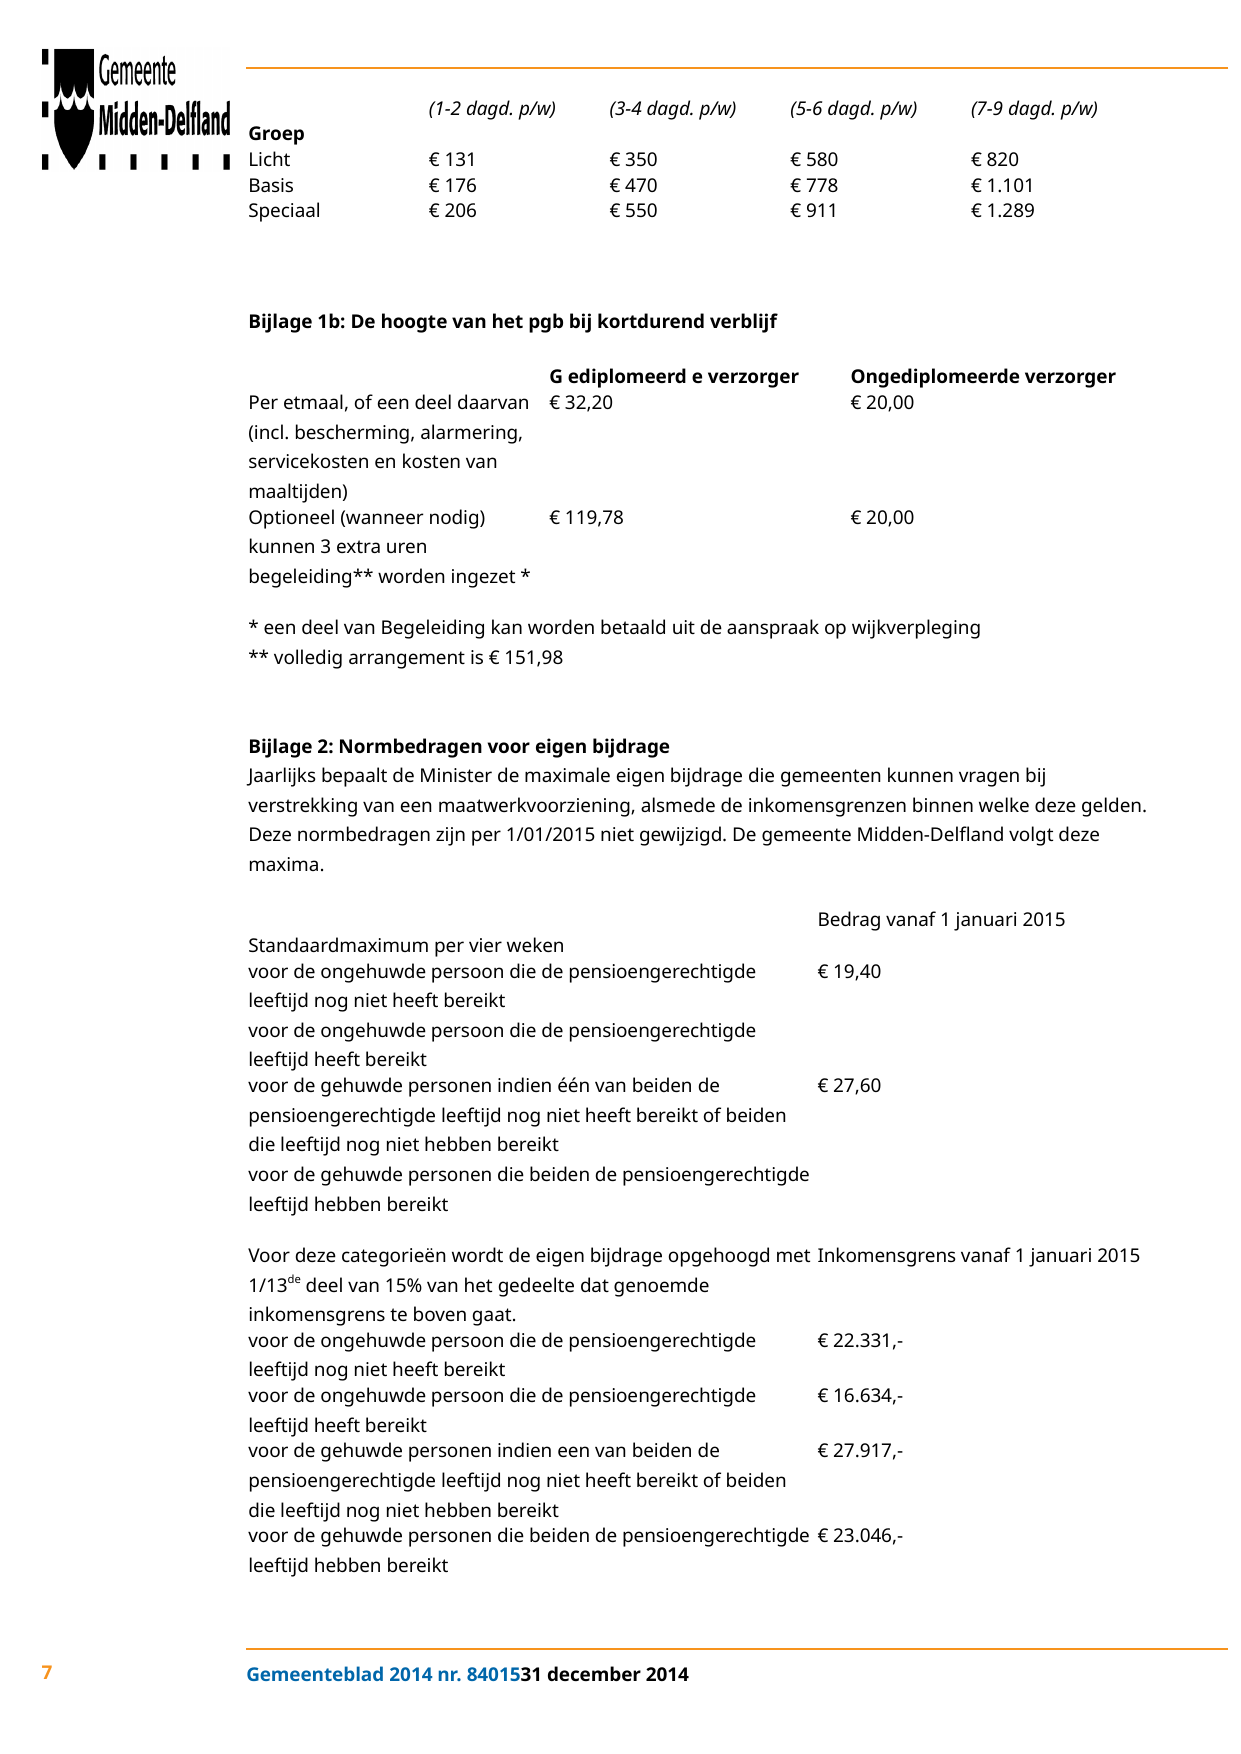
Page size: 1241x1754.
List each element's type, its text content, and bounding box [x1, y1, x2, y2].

table_cell Speciaal [248, 198, 429, 223]
text Bijlage 1b: De hoogte van het pgb bij kortdurend verblijf [248, 308, 1152, 334]
text * een deel van Begeleiding kan worden betaald uit de aanspraak op wijkverpleging [248, 614, 1152, 640]
table_cell € 27,60 [817, 1073, 1152, 1216]
table_cell [609, 121, 790, 146]
table_cell [817, 932, 1152, 958]
table_cell Inkomensgrens vanaf 1 januari 2015 [817, 1242, 1152, 1327]
table_cell [971, 121, 1152, 146]
table_cell [790, 121, 971, 146]
table_cell voor de gehuwde personen indien een van beiden de pensioengerechtigde leeftijd nog niet heeft bereikt of beiden die leeftijd nog niet hebben bereikt [248, 1438, 817, 1523]
table_cell € 27.917,- [817, 1438, 1152, 1523]
table_cell € 470 [609, 172, 790, 198]
table_cell [817, 1216, 1152, 1242]
table_cell (1-2 dagd. p/w) [429, 95, 609, 121]
table_cell Standaardmaximum per vier weken [248, 932, 817, 958]
picture [41, 47, 231, 172]
table_cell € 19,40 [817, 958, 1152, 1072]
table_cell [248, 95, 429, 121]
table_header [248, 906, 817, 932]
table_cell voor de ongehuwde persoon die de pensioengerechtigde leeftijd nog niet heeft bereikt [248, 1327, 817, 1382]
table_cell € 131 [429, 146, 609, 172]
table_cell Groep [248, 121, 429, 146]
table_cell € 119,78 [549, 504, 850, 589]
table_cell Licht [248, 146, 429, 172]
table_cell € 580 [790, 146, 971, 172]
table_cell voor de gehuwde personen indien één van beiden de pensioengerechtigde leeftijd nog niet heeft bereikt of beiden die leeftijd nog niet hebben bereikt voor de gehuwde personen die beiden de pensioengerechtigde leeftijd hebben bereikt [248, 1073, 817, 1216]
table_cell € 20,00 [850, 389, 1152, 504]
table_cell voor de ongehuwde persoon die de pensioengerechtigde leeftijd heeft bereikt [248, 1383, 817, 1438]
text Jaarlijks bepaalt de Minister de maximale eigen bijdrage die gemeenten kunnen vragen bij verstrekking van een maatwerkvoorziening, alsmede de inkomensgrenzen binnen welke deze gelden. Deze normbedragen zijn per 1/01/2015 niet gewijzigd. De gemeente Midden-Delfland volgt deze maxima. [248, 762, 1152, 877]
table_header G ediplomeerd e verzorger [549, 364, 850, 389]
table_cell € 206 [429, 198, 609, 223]
table_cell € 350 [609, 146, 790, 172]
table_cell € 20,00 [850, 504, 1152, 589]
table_cell € 16.634,- [817, 1383, 1152, 1438]
table_cell € 550 [609, 198, 790, 223]
table_cell € 23.046,- [817, 1523, 1152, 1578]
table_cell (7-9 dagd. p/w) [971, 95, 1152, 121]
table_header [248, 364, 549, 389]
table_cell € 778 [790, 172, 971, 198]
table_cell [248, 1216, 817, 1242]
table_cell € 1.101 [971, 172, 1152, 198]
table_cell Basis [248, 172, 429, 198]
text Bijlage 2: Normbedragen voor eigen bijdrage [248, 733, 1152, 758]
table_cell € 911 [790, 198, 971, 223]
table_header Bedrag vanaf 1 januari 2015 [817, 906, 1152, 932]
text ** volledig arrangement is € 151,98 [248, 644, 1152, 670]
table_cell (3-4 dagd. p/w) [609, 95, 790, 121]
table_header Ongediplomeerde verzorger [850, 364, 1152, 389]
table_cell Voor deze categorieën wordt de eigen bijdrage opgehoogd met 1/13de deel van 15% van het gedeelte dat genoemde inkomensgrens te boven gaat. [248, 1242, 817, 1327]
table_cell voor de gehuwde personen die beiden de pensioengerechtigde leeftijd hebben bereikt [248, 1523, 817, 1578]
table_cell Optioneel (wanneer nodig) kunnen 3 extra uren begeleiding** worden ingezet * [248, 504, 549, 589]
table_cell Per etmaal, of een deel daarvan (incl. bescherming, alarmering, servicekosten en kosten van maaltijden) [248, 389, 549, 504]
table_cell (5-6 dagd. p/w) [790, 95, 971, 121]
table_cell € 176 [429, 172, 609, 198]
table_cell [429, 121, 609, 146]
table_cell voor de ongehuwde persoon die de pensioengerechtigde leeftijd nog niet heeft bereikt voor de ongehuwde persoon die de pensioengerechtigde leeftijd heeft bereikt [248, 958, 817, 1072]
table_cell € 32,20 [549, 389, 850, 504]
table_cell € 22.331,- [817, 1327, 1152, 1382]
table_cell € 820 [971, 146, 1152, 172]
table_cell € 1.289 [971, 198, 1152, 223]
